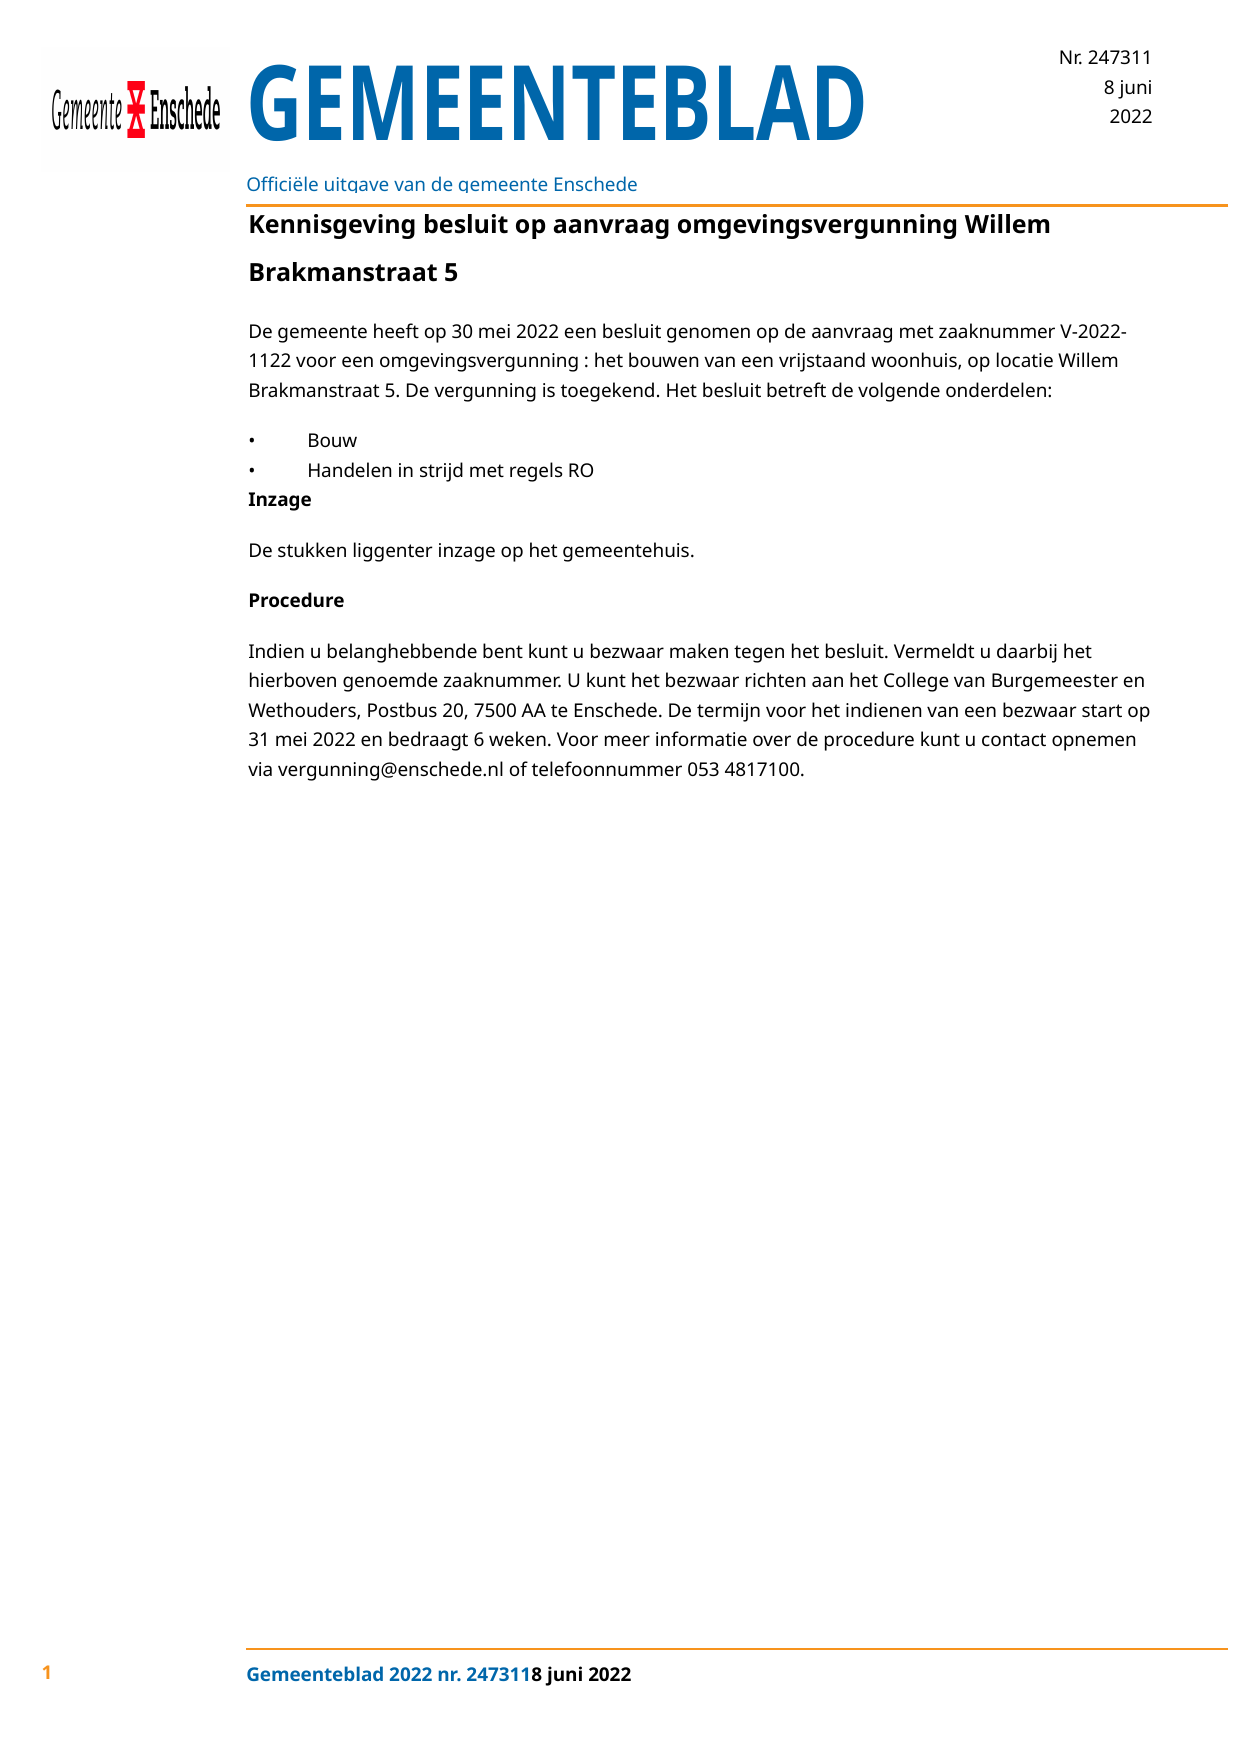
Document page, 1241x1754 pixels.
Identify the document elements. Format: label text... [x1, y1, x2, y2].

text De gemeente heeft op 30 mei 2022 een besluit genomen op de aanvraag met zaaknummer V-2022-1122 voor een omgevingsvergunning : het bouwen van een vrijstaand woonhuis, op locatie Willem Brakmanstraat 5. De vergunning is toegekend. Het besluit betreft de volgende onderdelen: [248, 318, 1152, 403]
text Kennisgeving besluit op aanvraag omgevingsvergunning Willem Brakmanstraat 5 [248, 207, 1152, 288]
text De stukken liggenter inzage op het gemeentehuis. [248, 537, 1152, 563]
list Bouw [248, 427, 1152, 453]
text Procedure [248, 587, 1152, 613]
text Indien u belanghebbende bent kunt u bezwaar maken tegen het besluit. Vermeldt u daarbij het hierboven genoemde zaaknummer. U kunt het bezwaar richten aan het College van Burgemees­ter en Wethouders, Postbus 20, 7500 AA te Enschede. De termijn voor het indienen van een bezwaar start op 31 mei 2022 en bedraagt 6 weken. Voor meer informatie over de procedure kunt u contact opnemen via vergunning@enschede.nl of telefoonnummer 053 4817100. [248, 638, 1152, 782]
picture [41, 47, 231, 172]
list Handelen in strijd met regels RO [248, 457, 1152, 483]
text Inzage [248, 487, 1152, 512]
